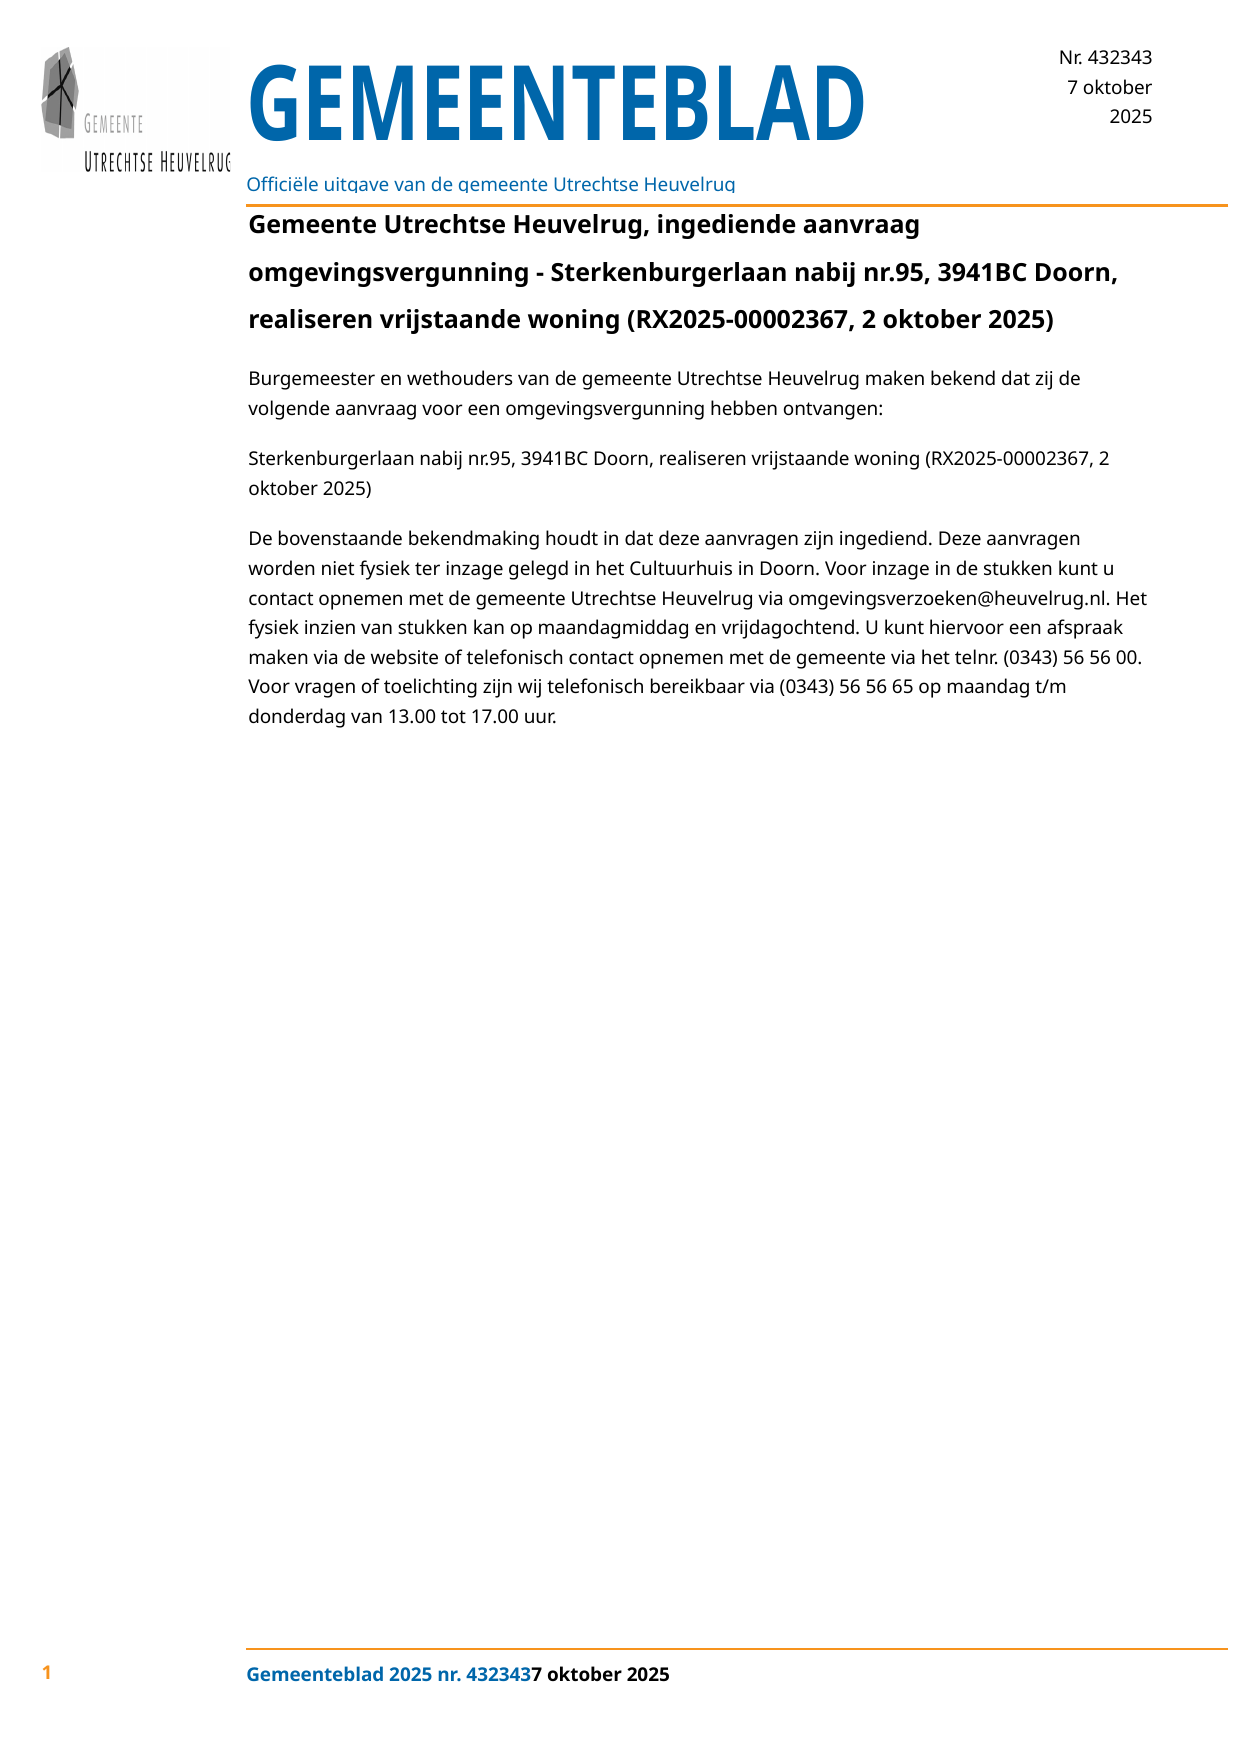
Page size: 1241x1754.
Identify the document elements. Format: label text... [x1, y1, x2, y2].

text Burgemeester en wethouders van de gemeente Utrechtse Heuvelrug maken bekend dat zij de volgende aanvraag voor een omgevingsvergunning hebben ontvangen: [248, 366, 1152, 421]
text Gemeente Utrechtse Heuvelrug, ingediende aanvraag omgevingsvergunning - Sterkenburgerlaan nabij nr.95, 3941BC Doorn, realiseren vrijstaande woning (RX2025-00002367, 2 oktober 2025) [248, 207, 1152, 336]
text Sterkenburgerlaan nabij nr.95, 3941BC Doorn, realiseren vrijstaande woning (RX2025-00002367, 2 oktober 2025) [248, 446, 1152, 501]
text De bovenstaande bekendmaking houdt in dat deze aanvragen zijn ingediend. Deze aanvragen worden niet fysiek ter inzage gelegd in het Cultuurhuis in Doorn. Voor inzage in de stukken kunt u contact opnemen met de gemeente Utrechtse Heuvelrug via omgevingsverzoeken@heuvelrug.nl. Het fysiek inzien van stukken kan op maandagmiddag en vrijdagochtend. U kunt hiervoor een afspraak maken via de website of telefonisch contact opnemen met de gemeente via het telnr. (0343) 56 56 00. Voor vragen of toelichting zijn wij telefonisch bereikbaar via (0343) 56 56 65 op maandag t/m donderdag van 13.00 tot 17.00 uur. [248, 526, 1152, 729]
picture [41, 47, 231, 172]
